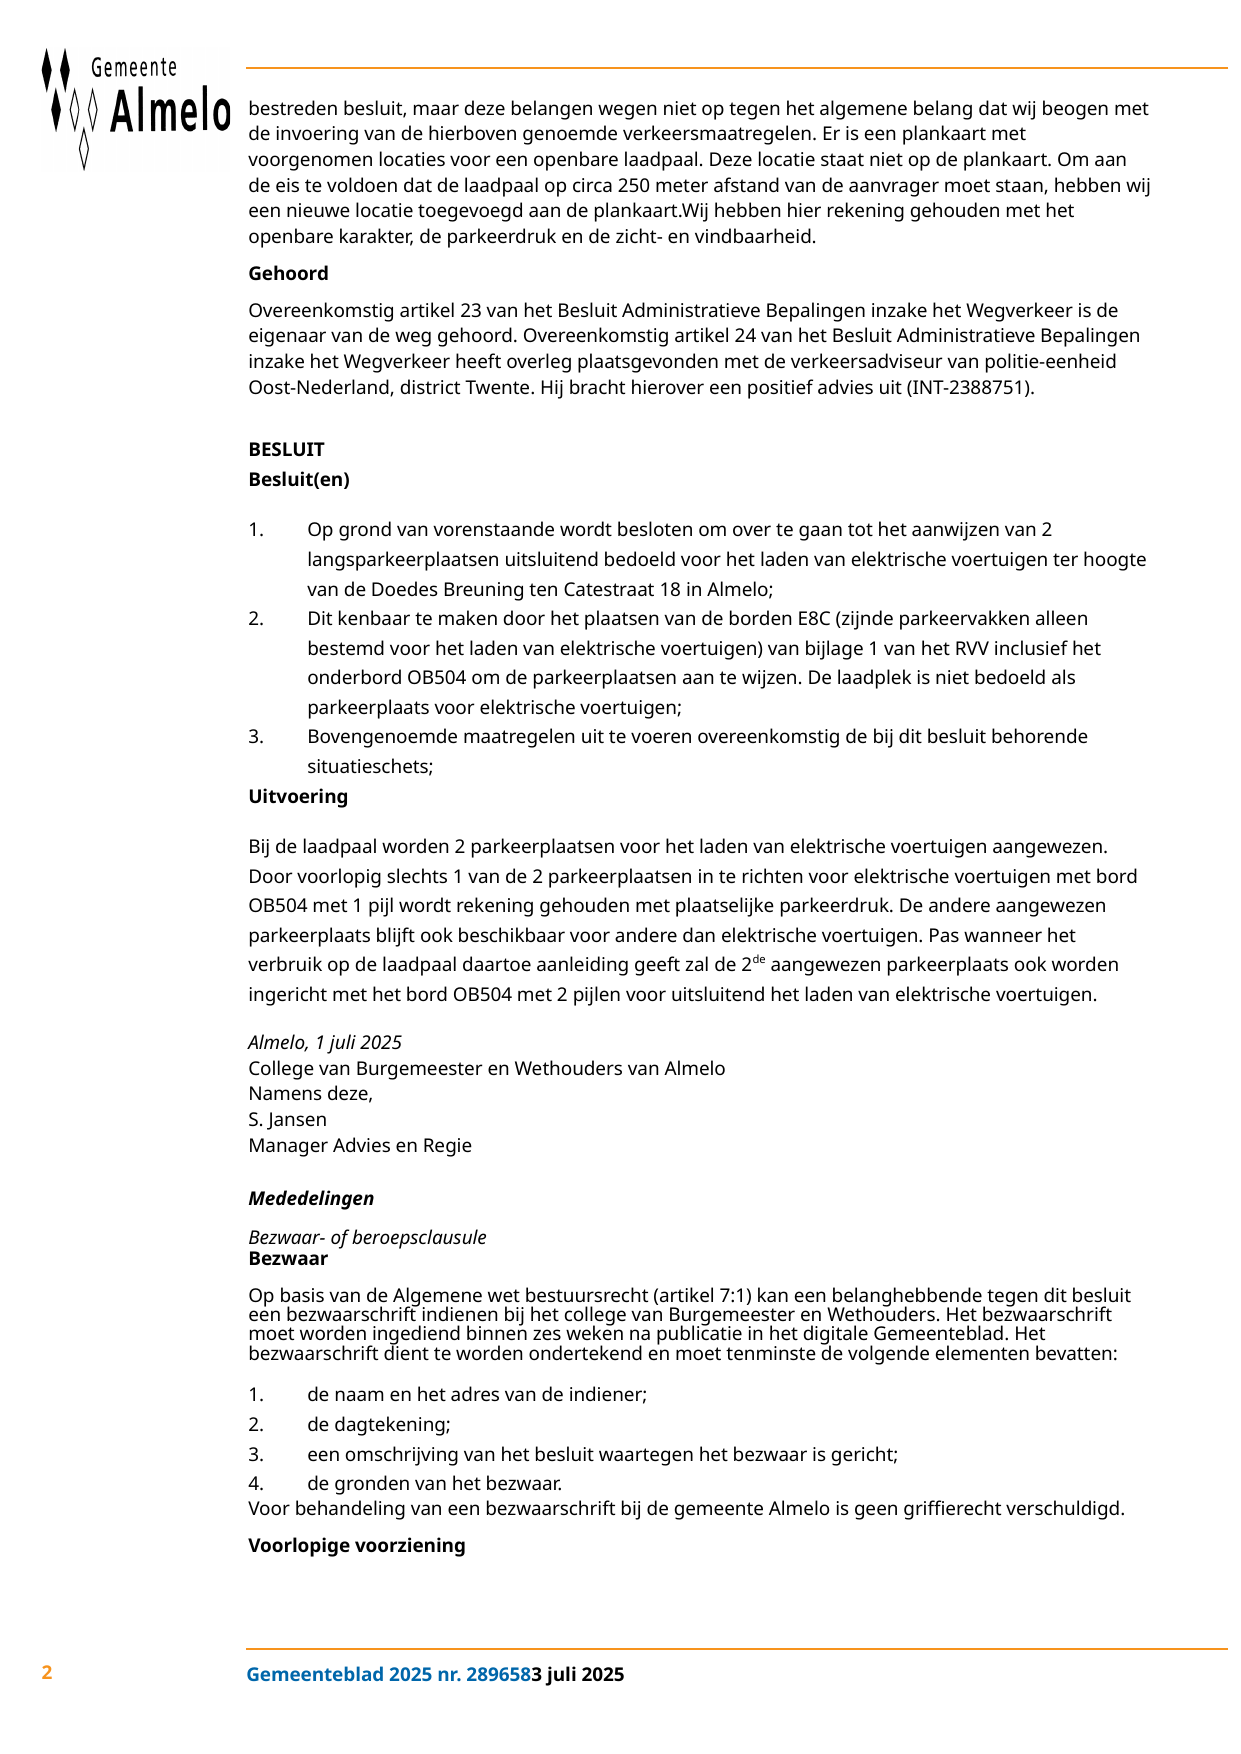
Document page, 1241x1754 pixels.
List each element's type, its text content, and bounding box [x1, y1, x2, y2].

text Voor behandeling van een bezwaarschrift bij de gemeente Almelo is geen griffierecht verschuldigd. [248, 1500, 1152, 1519]
text BESLUIT [248, 437, 1152, 462]
list de naam en het adres van de indiener; [248, 1382, 1152, 1407]
text Mededelingen [248, 1185, 1152, 1211]
text Bij de laadpaal worden 2 parkeerplaatsen voor het laden van elektrische voertuigen aangewezen. Door voorlopig slechts 1 van de 2 parkeerplaatsen in te richten voor elektrische voertuigen met bord OB504 met 1 pijl wordt rekening gehouden met plaatselijke parkeerdruk. De andere aangewezen parkeerplaats blijft ook beschikbaar voor andere dan elektrische voertuigen. Pas wanneer het verbruik op de laadpaal daartoe aanleiding geeft zal de 2de aangewezen parkeerplaats ook worden ingericht met het bord OB504 met 2 pijlen voor uitsluitend het laden van elektrische voertuigen. [248, 833, 1152, 1007]
text Gehoord [248, 260, 1152, 286]
text Namens deze, [248, 1081, 1152, 1106]
text Almelo, 1 juli 2025 [248, 1029, 1152, 1055]
text Manager Advies en Regie [248, 1132, 1152, 1158]
text Bezwaar [248, 1250, 1152, 1269]
picture [41, 47, 231, 172]
text Voorlopige voorziening [248, 1537, 1152, 1556]
list Bovengenoemde maatregelen uit te voeren overeenkomstig de bij dit besluit behorende situatieschets; [248, 724, 1152, 779]
text Bezwaar- of beroepsclausule [248, 1224, 1152, 1250]
list een omschrijving van het besluit waartegen het bezwaar is gericht; [248, 1441, 1152, 1467]
text Uitvoering [248, 783, 1152, 809]
list Dit kenbaar te maken door het plaatsen van de borden E8C (zijnde parkeervakken alleen bestemd voor het laden van elektrische voertuigen) van bijlage 1 van het RVV inclusief het onderbord OB504 om de parkeerplaatsen aan te wijzen. De laadplek is niet bedoeld als parkeerplaats voor elektrische voertuigen; [248, 605, 1152, 720]
list Op grond van vorenstaande wordt besloten om over te gaan tot het aanwijzen van 2 langsparkeerplaatsen uitsluitend bedoeld voor het laden van elektrische voertuigen ter hoogte van de Doedes Breuning ten Catestraat 18 in Almelo; [248, 517, 1152, 602]
text bestreden besluit, maar deze belangen wegen niet op tegen het algemene belang dat wij beogen met de invoering van de hierboven genoemde verkeersmaatregelen. Er is een plankaart met voorgenomen locaties voor een openbare laadpaal. Deze locatie staat niet op de plankaart. Om aan de eis te voldoen dat de laadpaal op circa 250 meter afstand van de aanvrager moet staan, hebben wij een nieuwe locatie toegevoegd aan de plankaart.Wij hebben hier rekening gehouden met het openbare karakter, de parkeerdruk en de zicht- en vindbaarheid. [248, 95, 1152, 249]
list de dagtekening; [248, 1411, 1152, 1437]
text Besluit(en) [248, 466, 1152, 492]
text Op basis van de Algemene wet bestuursrecht (artikel 7:1) kan een belanghebbende tegen dit besluit een bezwaarschrift indienen bij het college van Burgemeester en Wethouders. Het bezwaarschrift moet worden ingediend binnen zes weken na publicatie in het digitale Gemeenteblad. Het bezwaarschrift dient te worden ondertekend en moet tenminste de volgende elementen bevatten: [248, 1287, 1152, 1364]
text Overeenkomstig artikel 23 van het Besluit Administratieve Bepalingen inzake het Wegverkeer is de eigenaar van de weg gehoord. Overeenkomstig artikel 24 van het Besluit Administratieve Bepalingen inzake het Wegverkeer heeft overleg plaatsgevonden met de verkeersadviseur van politie-eenheid Oost-Nederland, district Twente. Hij bracht hierover een positief advies uit (INT-2388751). [248, 297, 1152, 400]
list de gronden van het bezwaar. [248, 1470, 1152, 1496]
text S. Jansen [248, 1106, 1152, 1132]
text College van Burgemeester en Wethouders van Almelo [248, 1055, 1152, 1081]
